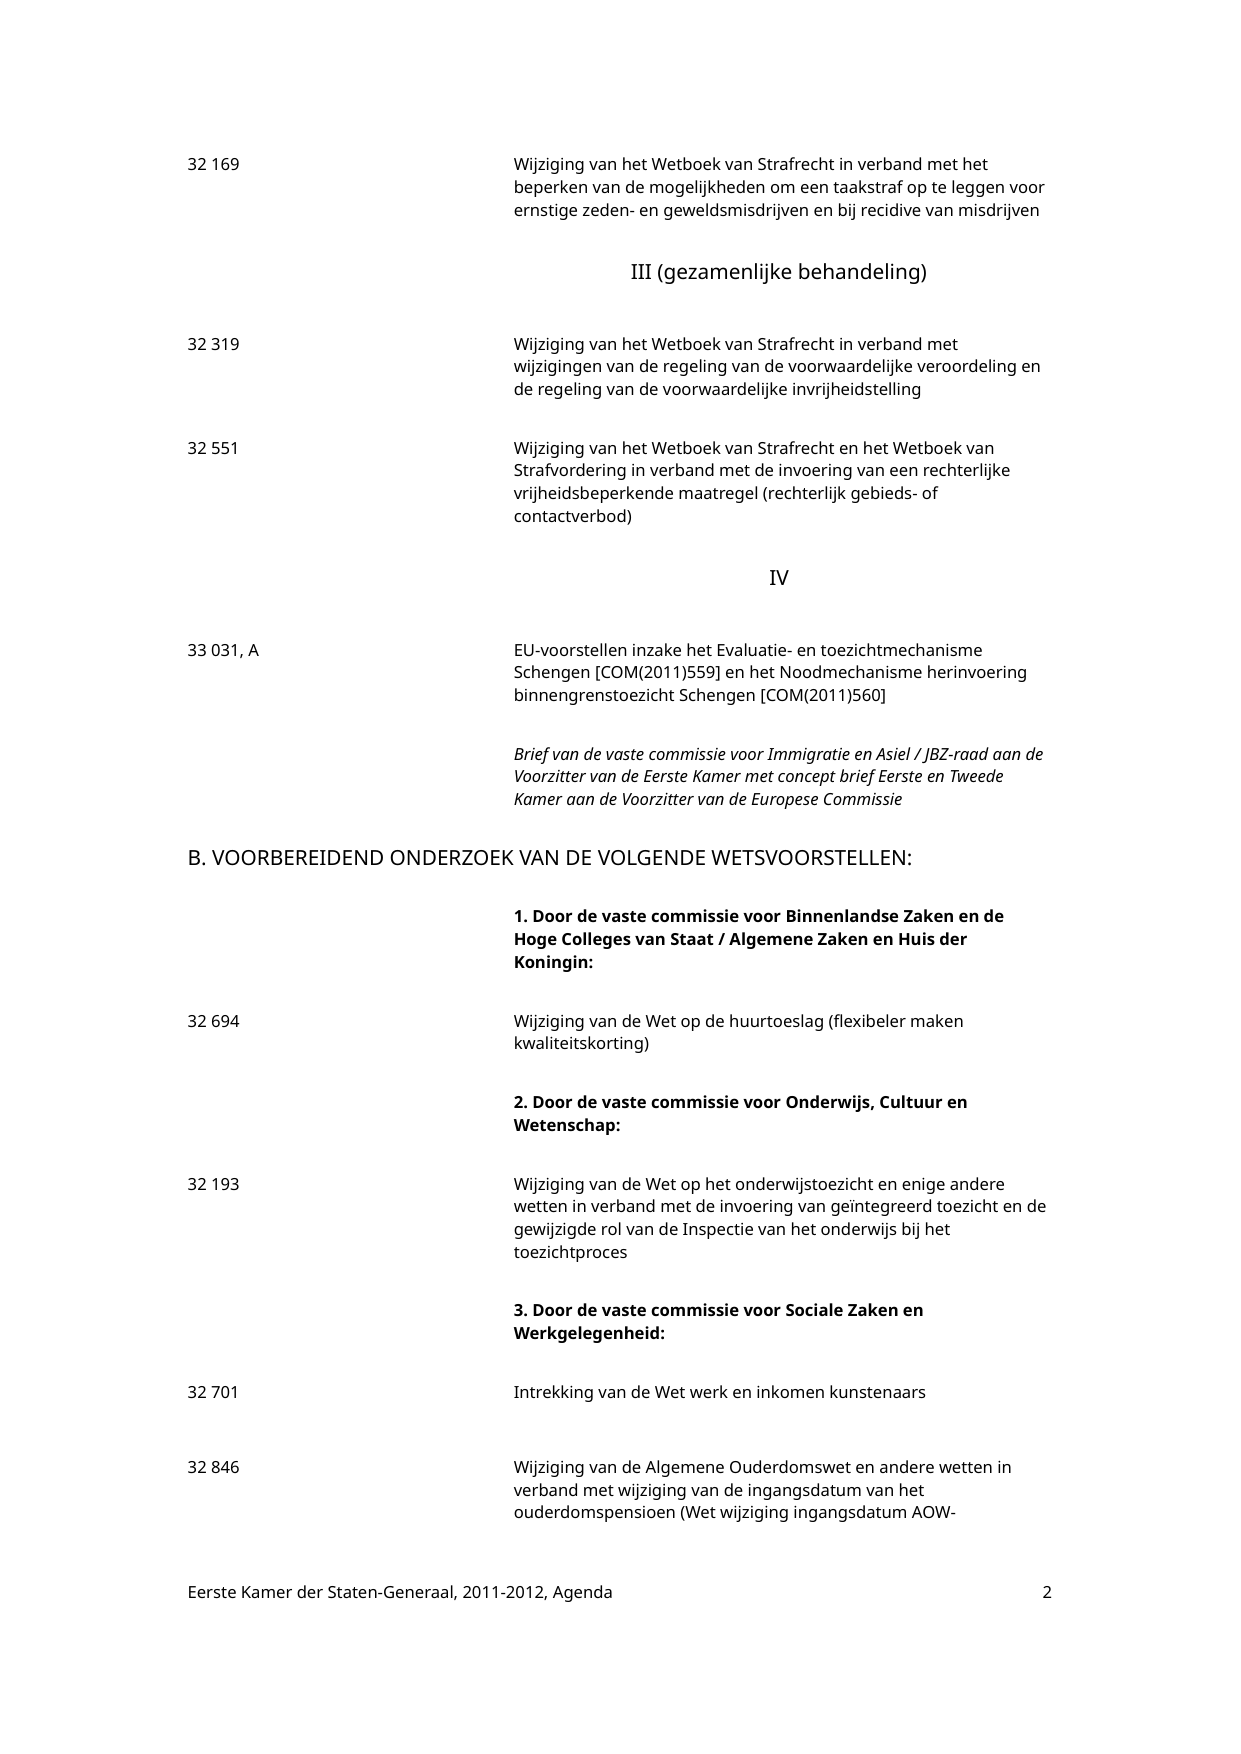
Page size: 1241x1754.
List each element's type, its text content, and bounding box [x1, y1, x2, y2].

table_cell 32 169 [188, 150, 490, 254]
table_cell [188, 560, 490, 635]
table_cell III (gezamenlijke behandeling) [510, 254, 1053, 329]
table_cell [490, 635, 510, 739]
table_cell Intrekking van de Wet werk en inkomen kunstenaars [510, 1378, 1053, 1452]
table_cell 32 551 [188, 433, 490, 560]
subtitle B. VOORBEREIDEND ONDERZOEK VAN DE VOLGENDE WETSVOORSTELLEN: [187, 843, 1053, 872]
table_cell [490, 1088, 510, 1169]
table_cell 32 193 [188, 1169, 490, 1296]
table_cell [188, 1088, 490, 1169]
table_cell [490, 1169, 510, 1296]
table_cell Wijziging van de Algemene Ouderdomswet en andere wetten in verband met wijziging van de ingangsdatum van het ouderdomspensioen (Wet wijziging ingangsdatum AOW- [510, 1453, 1053, 1527]
table_cell Brief van de vaste commissie voor Immigratie en Asiel / JBZ-raad aan de Voorzitter van de Eerste Kamer met concept brief Eerste en Tweede Kamer aan de Voorzitter van de Europese Commissie [510, 739, 1053, 843]
table_cell [490, 254, 510, 329]
table_cell [188, 739, 490, 843]
table_cell IV [510, 560, 1053, 635]
table_cell Wijziging van het Wetboek van Strafrecht in verband met wijzigingen van de regeling van de voorwaardelijke veroordeling en de regeling van de voorwaardelijke invrijheidstelling [510, 329, 1053, 433]
table_cell [490, 433, 510, 560]
table_cell 32 694 [188, 1006, 490, 1088]
table_cell [490, 560, 510, 635]
table_cell Wijziging van het Wetboek van Strafrecht in verband met het beperken van de mogelijkheden om een taakstraf op te leggen voor ernstige zeden- en geweldsmisdrijven en bij recidive van misdrijven [510, 150, 1053, 254]
table_cell 33 031, A [188, 635, 490, 739]
table_cell [490, 329, 510, 433]
table_cell 32 701 [188, 1378, 490, 1452]
table_cell 2. Door de vaste commissie voor Onderwijs, Cultuur en Wetenschap: [510, 1088, 1053, 1169]
table_cell [490, 150, 510, 254]
table_cell EU-voorstellen inzake het Evaluatie- en toezichtmechanisme Schengen [COM(2011)559] en het Noodmechanisme herinvoering binnengrenstoezicht Schengen [COM(2011)560] [510, 635, 1053, 739]
table_header 1. Door de vaste commissie voor Binnenlandse Zaken en de Hoge Colleges van Staat / Algemene Zaken en Huis der Koningin: [510, 902, 1053, 1006]
table_cell Wijziging van de Wet op de huurtoeslag (flexibeler maken kwaliteitskorting) [510, 1006, 1053, 1088]
table_header [188, 902, 490, 1006]
table_cell [490, 1006, 510, 1088]
table_cell [188, 254, 490, 329]
table_cell 3. Door de vaste commissie voor Sociale Zaken en Werkgelegenheid: [510, 1296, 1053, 1377]
table_header [490, 902, 510, 1006]
table_cell [490, 1296, 510, 1377]
table_cell Wijziging van het Wetboek van Strafrecht en het Wetboek van Strafvordering in verband met de invoering van een rechterlijke vrijheidsbeperkende maatregel (rechterlijk gebieds- of contactverbod) [510, 433, 1053, 560]
table_cell [490, 1453, 510, 1527]
table_cell [188, 1296, 490, 1377]
table_cell Wijziging van de Wet op het onderwijstoezicht en enige andere wetten in verband met de invoering van geïntegreerd toezicht en de gewijzigde rol van de Inspectie van het onderwijs bij het toezichtproces [510, 1169, 1053, 1296]
table_cell 32 846 [188, 1453, 490, 1527]
table_cell [490, 1378, 510, 1452]
table_cell [490, 739, 510, 843]
table_cell 32 319 [188, 329, 490, 433]
